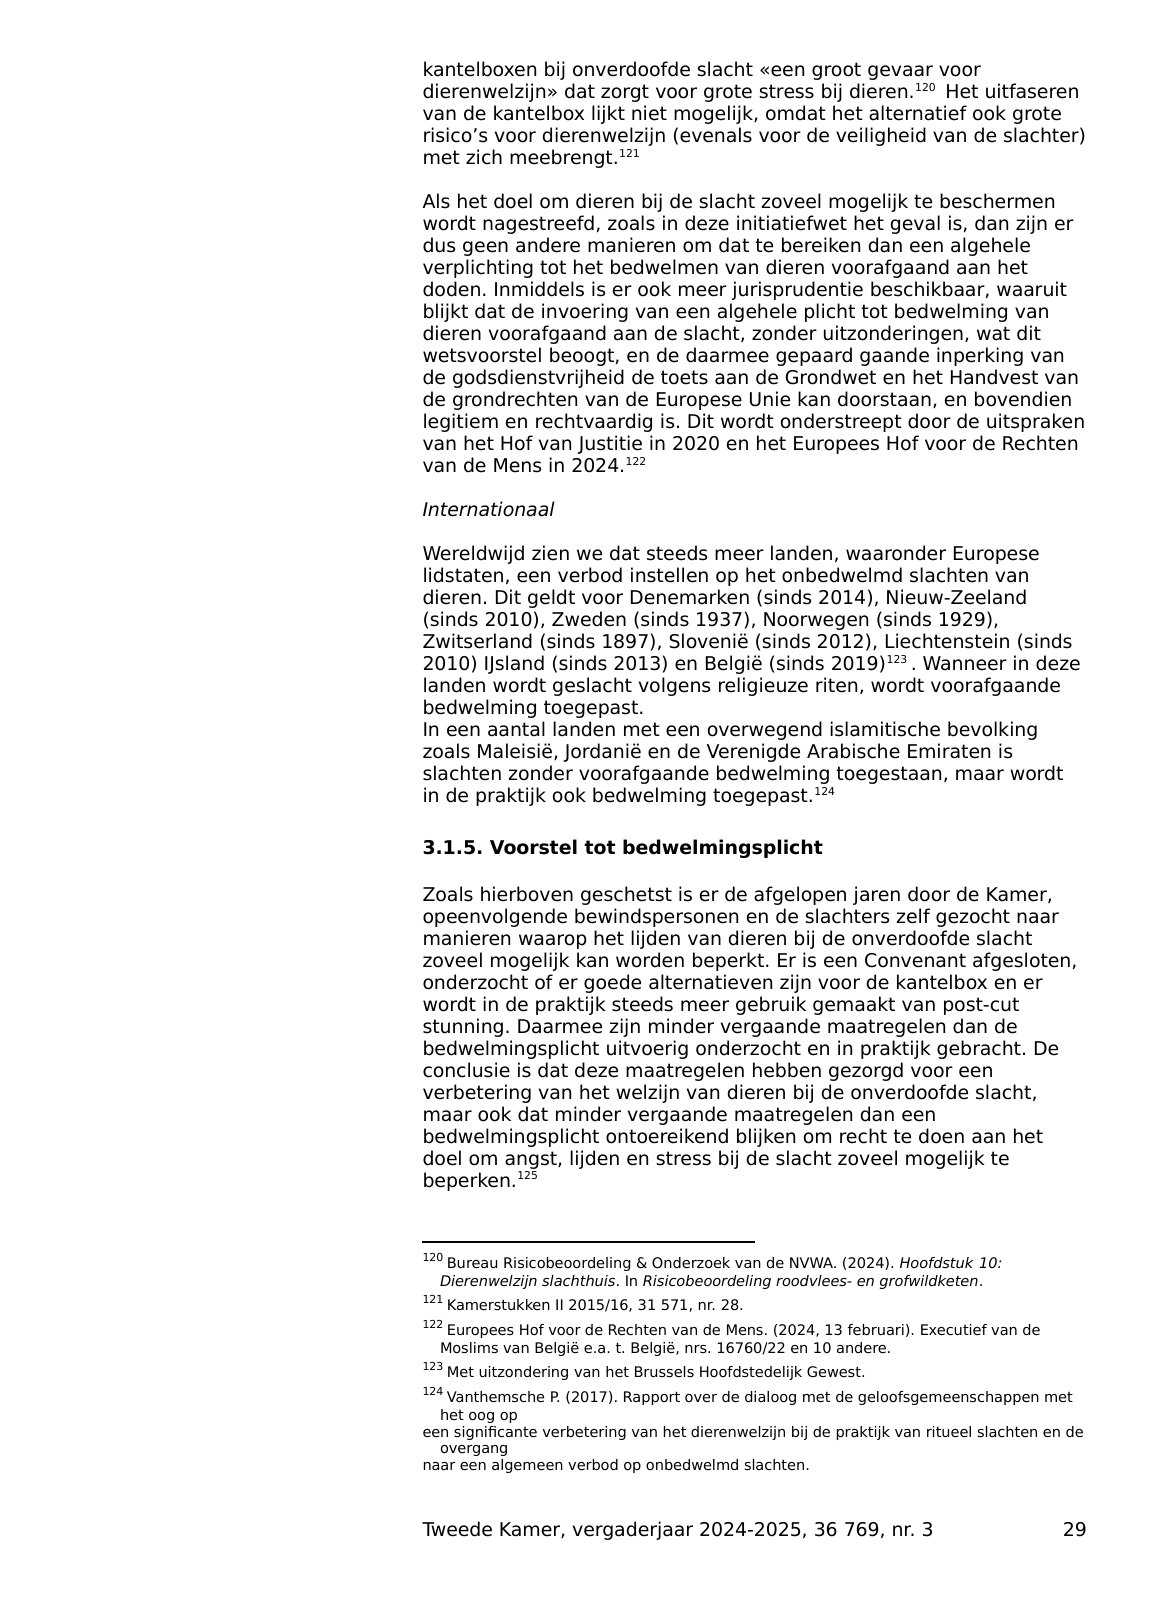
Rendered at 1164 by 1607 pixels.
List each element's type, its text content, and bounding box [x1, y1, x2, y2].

text Europees Hof voor de Rechten van de Mens. (2024, 13 februari). Executief van de Moslims van België e.a. t. België, nrs. 16760/22 en 10 andere. [422, 1318, 1087, 1357]
text Zoals hierboven geschetst is er de afgelopen jaren door de Kamer, opeenvolgende bewindspersonen en de slachters zelf gezocht naar manieren waarop het lijden van dieren bij de onverdoofde slacht zoveel mogelijk kan worden beperkt. Er is een Convenant afgesloten, onderzocht of er goede alternatieven zijn voor de kantelbox en er wordt in de praktijk steeds meer gebruik gemaakt van post-cut stunning. Daarmee zijn minder vergaande maatregelen dan de bedwelmingsplicht uitvoerig onderzocht en in praktijk gebracht. De conclusie is dat deze maatregelen hebben gezorgd voor een verbetering van het welzijn van dieren bij de onverdoofde slacht, maar ook dat minder vergaande maatregelen dan een bedwelmingsplicht ontoereikend blijken om recht te doen aan het doel om angst, lijden en stress bij de slacht zoveel mogelijk te beperken. [422, 884, 1087, 1192]
text een significante verbetering van het dierenwelzijn bij de praktijk van ritueel slachten en de overgang [422, 1424, 1087, 1457]
text Kamerstukken II 2015/16, 31 571, nr. 28. [422, 1293, 1087, 1315]
text Vanthemsche P. (2017). Rapport over de dialoog met de geloofsgemeenschappen met het oog op [422, 1385, 1087, 1424]
text naar een algemeen verbod op onbedwelmd slachten. [422, 1457, 1087, 1474]
text Als het doel om dieren bij de slacht zoveel mogelijk te beschermen wordt nagestreefd, zoals in deze initiatiefwet het geval is, dan zijn er dus geen andere manieren om dat te bereiken dan een algehele verplichting tot het bedwelmen van dieren voorafgaand aan het doden. Inmiddels is er ook meer jurisprudentie beschikbaar, waaruit blijkt dat de invoering van een algehele plicht tot bedwelming van dieren voorafgaand aan de slacht, zonder uitzonderingen, wat dit wetsvoorstel beoogt, en de daarmee gepaard gaande inperking van de godsdienstvrijheid de toets aan de Grondwet en het Handvest van de grondrechten van de Europese Unie kan doorstaan, en bovendien legitiem en rechtvaardig is. Dit wordt onderstreept door de uitspraken van het Hof van Justitie in 2020 en het Europees Hof voor de Rechten van de Mens in 2024. [422, 191, 1087, 477]
text Wereldwijd zien we dat steeds meer landen, waaronder Europese lidstaten, een verbod instellen op het onbedwelmd slachten van dieren. Dit geldt voor Denemarken (sinds 2014), Nieuw-Zeeland (sinds 2010), Zweden (sinds 1937), Noorwegen (sinds 1929), Zwitserland (sinds 1897), Slovenië (sinds 2012), Liechtenstein (sinds 2010) IJsland (sinds 2013) en België (sinds 2019). Wanneer in deze landen wordt geslacht volgens religieuze riten, wordt voorafgaande bedwelming toegepast. [422, 543, 1087, 719]
text Bureau Risicobeoordeling & Onderzoek van de NVWA. (2024). Hoofdstuk 10: Dierenwelzijn slachthuis. In Risicobeoordeling roodvlees- en grofwildketen. [422, 1251, 1087, 1290]
text In een aantal landen met een overwegend islamitische bevolking zoals Maleisië, Jordanië en de Verenigde Arabische Emiraten is slachten zonder voorafgaande bedwelming toegestaan, maar wordt in de praktijk ook bedwelming toegepast. [422, 719, 1087, 807]
subtitle 3.1.5. Voorstel tot bedwelmingsplicht [422, 837, 1087, 859]
text Met uitzondering van het Brussels Hoofdstedelijk Gewest. [422, 1360, 1087, 1382]
subtitle Internationaal [422, 499, 1087, 521]
text kantelboxen bij onverdoofde slacht «een groot gevaar voor dierenwelzijn» dat zorgt voor grote stress bij dieren. Het uitfaseren van de kantelbox lijkt niet mogelijk, omdat het alternatief ook grote risico’s voor dierenwelzijn (evenals voor de veiligheid van de slachter) met zich meebrengt. [422, 59, 1087, 169]
